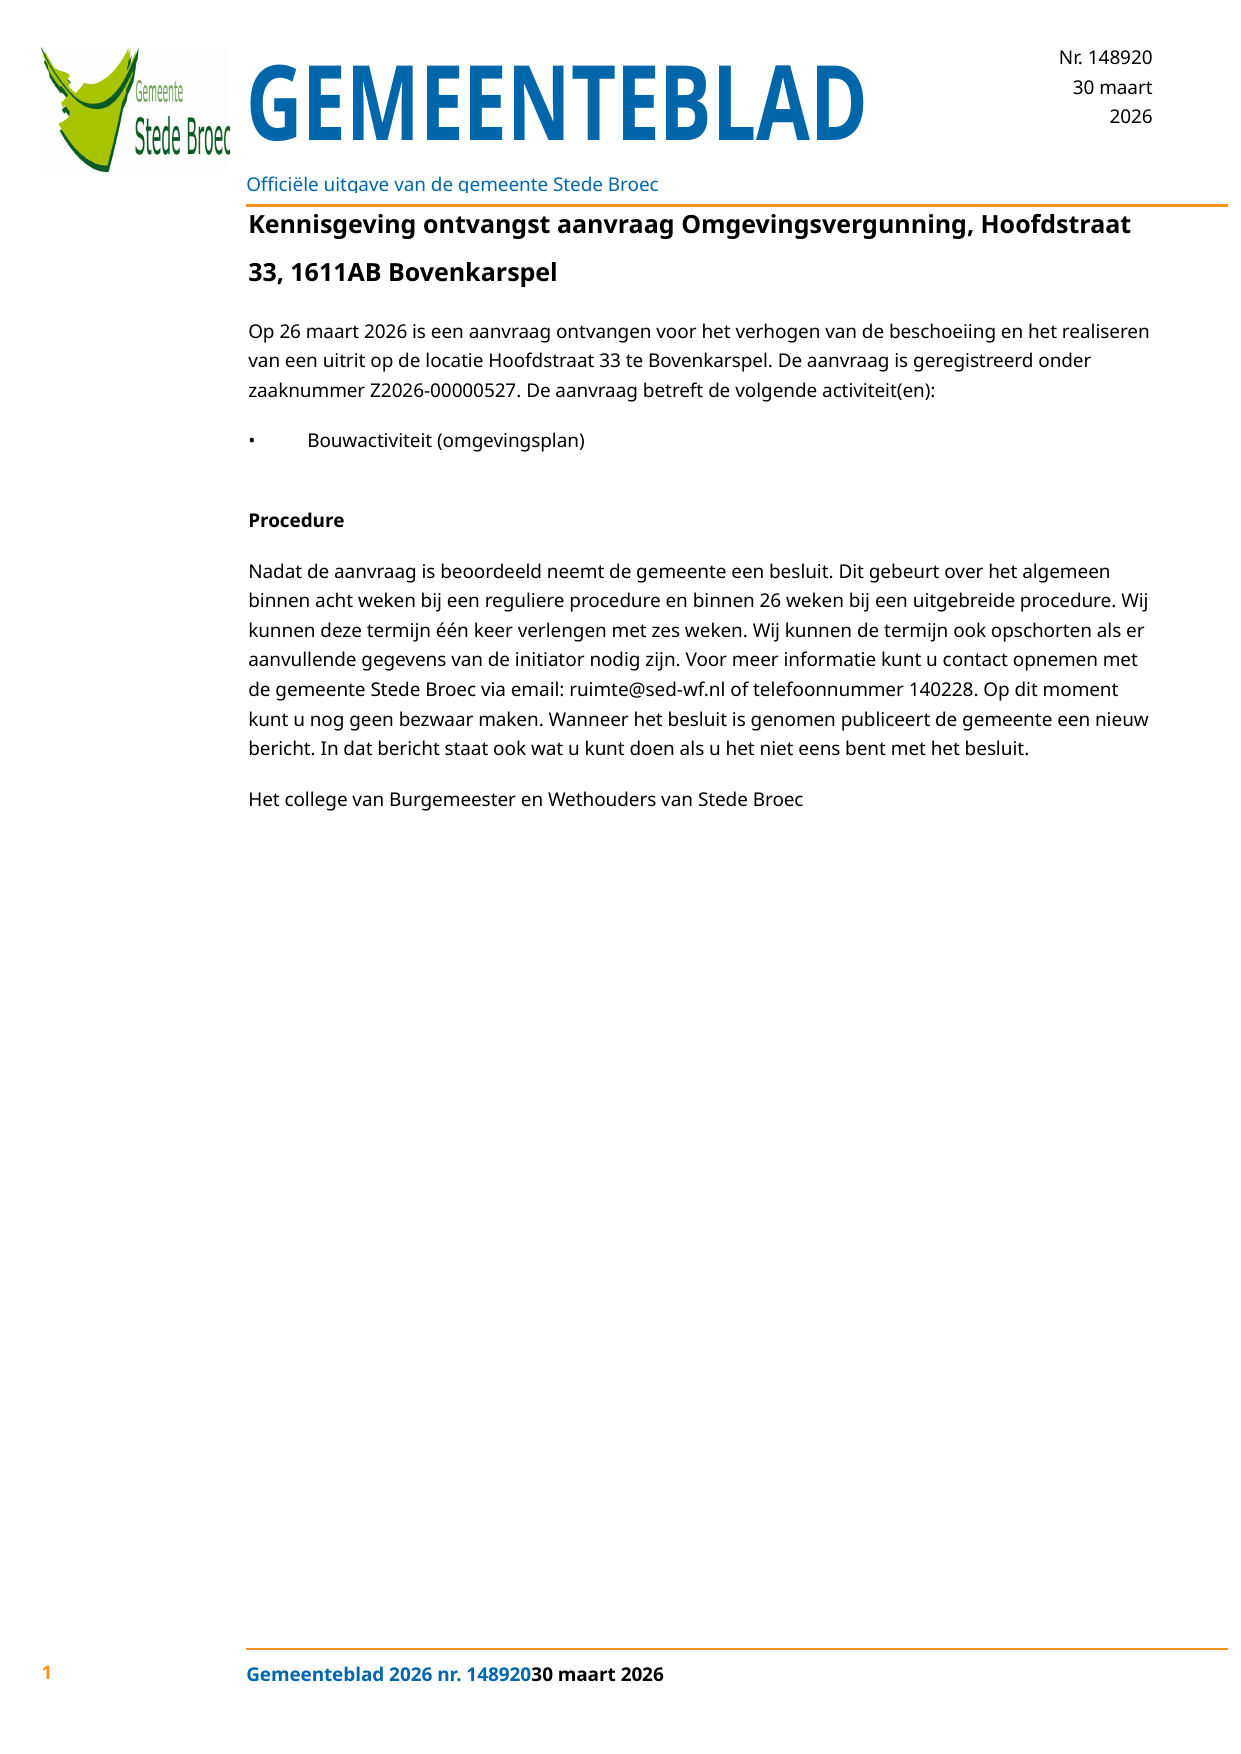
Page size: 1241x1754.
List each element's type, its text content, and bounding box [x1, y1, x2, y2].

text Procedure [248, 507, 1152, 533]
text Nadat de aanvraag is beoordeeld neemt de gemeente een besluit. Dit gebeurt over het algemeen binnen acht weken bij een reguliere procedure en binnen 26 weken bij een uitgebreide procedure. Wij kunnen deze termijn één keer verlengen met zes weken. Wij kunnen de termijn ook opschorten als er aanvullende gegevens van de initiator nodig zijn. Voor meer informatie kunt u contact opnemen met de gemeente Stede Broec via email: ruimte@sed-wf.nl of telefoonnummer 140228. Op dit moment kunt u nog geen bezwaar maken. Wanneer het besluit is genomen publiceert de gemeente een nieuw bericht. In dat bericht staat ook wat u kunt doen als u het niet eens bent met het besluit. [248, 558, 1152, 761]
text Het college van Burgemeester en Wethouders van Stede Broec [248, 786, 1152, 812]
list Bouwactiviteit (omgevingsplan) [248, 427, 1152, 453]
text Op 26 maart 2026 is een aanvraag ontvangen voor het verhogen van de beschoeiing en het realiseren van een uitrit op de locatie Hoofdstraat 33 te Bovenkarspel. De aanvraag is geregistreerd onder zaaknummer Z2026-00000527. De aanvraag betreft de volgende activiteit(en): [248, 318, 1152, 403]
picture [41, 47, 231, 172]
text Kennisgeving ontvangst aanvraag Omgevingsvergunning, Hoofdstraat 33, 1611AB Bovenkarspel [248, 207, 1152, 288]
